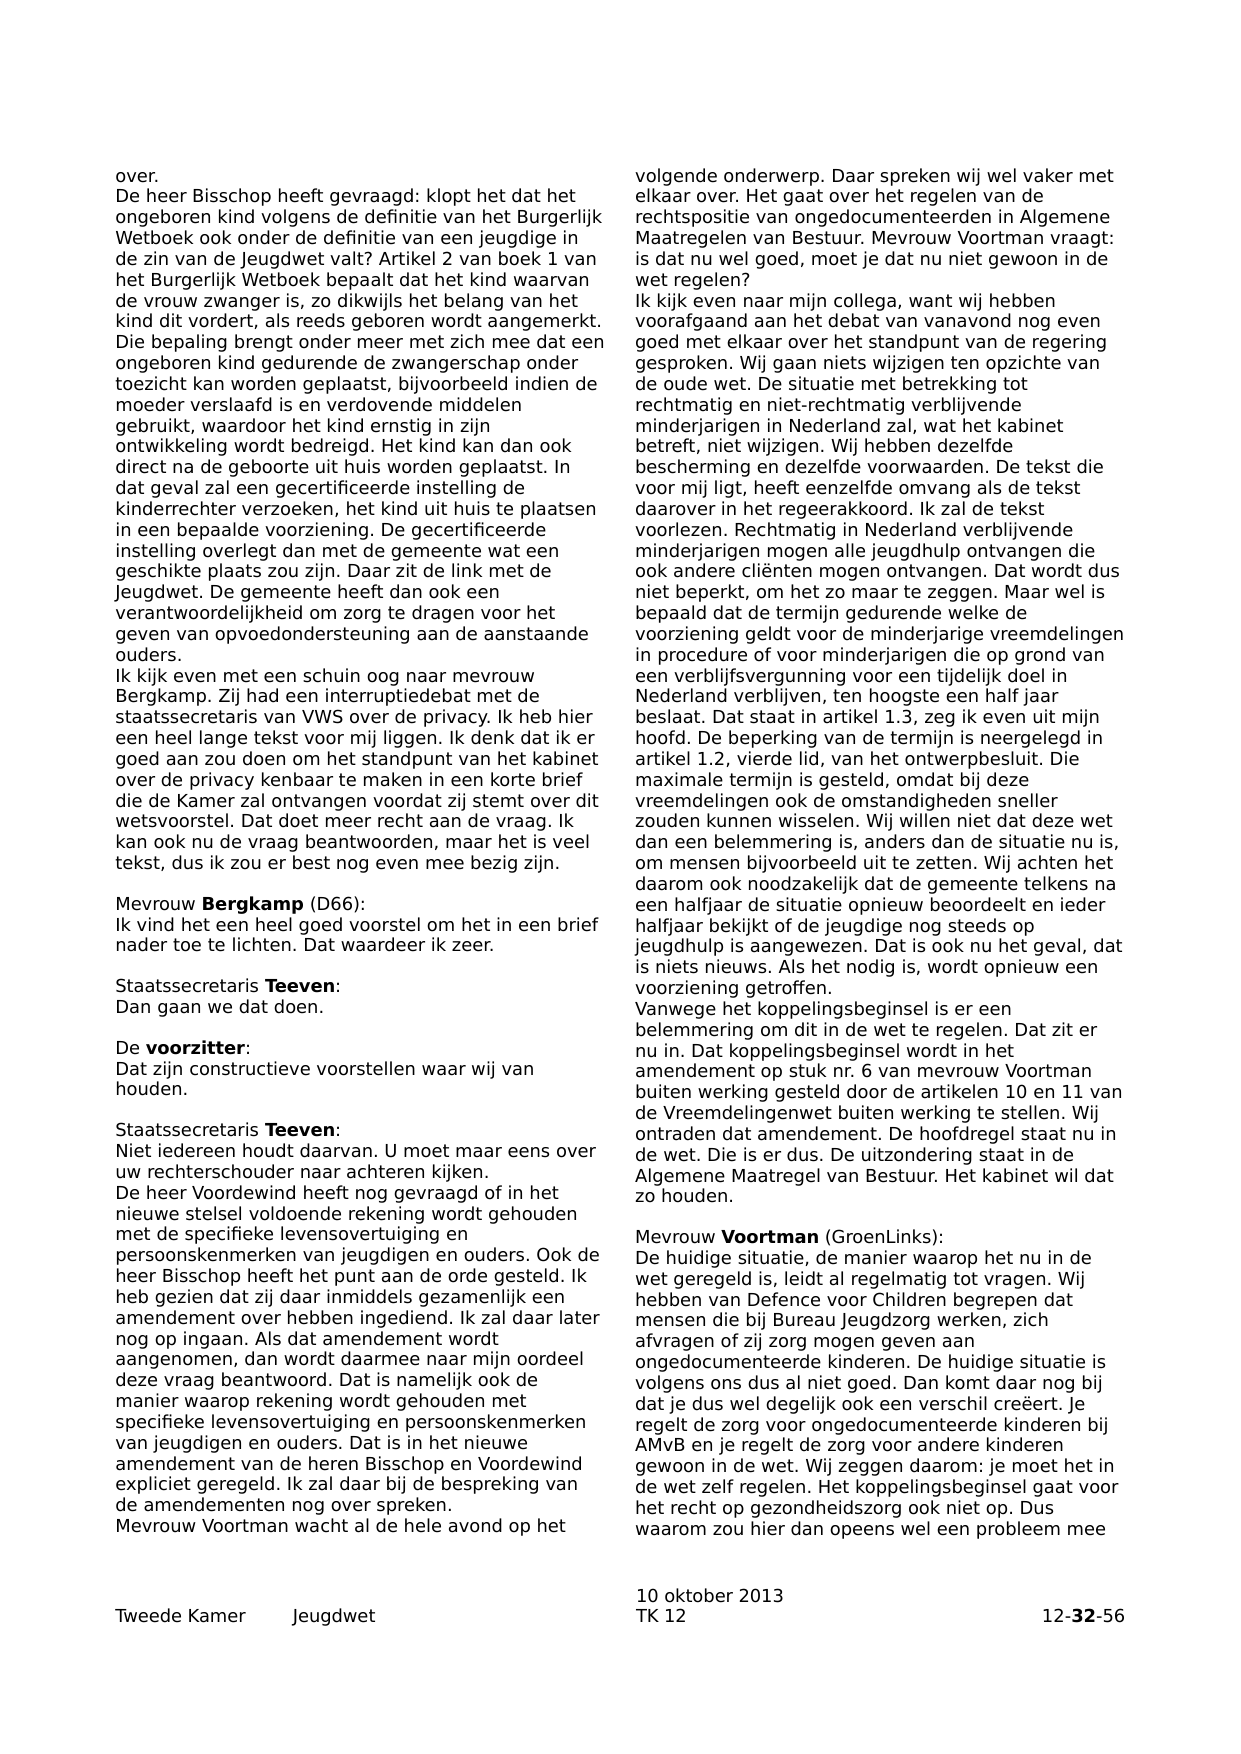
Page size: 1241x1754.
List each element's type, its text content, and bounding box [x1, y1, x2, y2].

text Dan gaan we dat doen. [115, 997, 605, 1018]
text Ik kijk even met een schuin oog naar mevrouw Bergkamp. Zij had een interruptiedebat met de staatssecretaris van VWS over de privacy. Ik heb hier een heel lange tekst voor mij liggen. Ik denk dat ik er goed aan zou doen om het standpunt van het kabinet over de privacy kenbaar te maken in een korte brief die de Kamer zal ontvangen voordat zij stemt over dit wetsvoorstel. Dat doet meer recht aan de vraag. Ik kan ook nu de vraag beantwoorden, maar het is veel tekst, dus ik zou er best nog even mee bezig zijn. [115, 665, 605, 874]
text De voorzitter: [115, 1038, 605, 1058]
text volgende onderwerp. Daar spreken wij wel vaker met elkaar over. Het gaat over het regelen van de rechtspositie van ongedocumenteerden in Algemene Maatregelen van Bestuur. Mevrouw Voortman vraagt: is dat nu wel goed, moet je dat nu niet gewoon in de wet regelen? [635, 165, 1125, 290]
text De huidige situatie, de manier waarop het nu in de wet geregeld is, leidt al regelmatig tot vragen. Wij hebben van Defence voor Children begrepen dat mensen die bij Bureau Jeugdzorg werken, zich afvragen of zij zorg mogen geven aan ongedocumenteerde kinderen. De huidige situatie is volgens ons dus al niet goed. Dan komt daar nog bij dat je dus wel degelijk ook een verschil creëert. Je regelt de zorg voor ongedocumenteerde kinderen bij AMvB en je regelt de zorg voor andere kinderen gewoon in de wet. Wij zeggen daarom: je moet het in de wet zelf regelen. Het koppelingsbeginsel gaat voor het recht op gezondheidszorg ook niet op. Dus waarom zou hier dan opeens wel een probleem mee [635, 1248, 1125, 1539]
text De heer Voordewind heeft nog gevraagd of in het nieuwe stelsel voldoende rekening wordt gehouden met de specifieke levensovertuiging en persoonskenmerken van jeugdigen en ouders. Ook de heer Bisschop heeft het punt aan de orde gesteld. Ik heb gezien dat zij daar inmiddels gezamenlijk een amendement over hebben ingediend. Ik zal daar later nog op ingaan. Als dat amendement wordt aangenomen, dan wordt daarmee naar mijn oordeel deze vraag beantwoord. Dat is namelijk ook de manier waarop rekening wordt gehouden met specifieke levensovertuiging en persoonskenmerken van jeugdigen en ouders. Dat is in het nieuwe amendement van de heren Bisschop en Voordewind expliciet geregeld. Ik zal daar bij de bespreking van de amendementen nog over spreken. [115, 1182, 605, 1516]
text Dat zijn constructieve voorstellen waar wij van houden. [115, 1058, 605, 1100]
text Niet iedereen houdt daarvan. U moet maar eens over uw rechterschouder naar achteren kijken. [115, 1141, 605, 1182]
text Mevrouw Voortman wacht al de hele avond op het [115, 1516, 605, 1537]
text Staatssecretaris Teeven: [115, 1120, 605, 1141]
text Staatssecretaris Teeven: [115, 976, 605, 997]
text Ik kijk even naar mijn collega, want wij hebben voorafgaand aan het debat van vanavond nog even goed met elkaar over het standpunt van de regering gesproken. Wij gaan niets wijzigen ten opzichte van de oude wet. De situatie met betrekking tot rechtmatig en niet-rechtmatig verblijvende minderjarigen in Nederland zal, wat het kabinet betreft, niet wijzigen. Wij hebben dezelfde bescherming en dezelfde voorwaarden. De tekst die voor mij ligt, heeft eenzelfde omvang als de tekst daarover in het regeerakkoord. Ik zal de tekst voorlezen. Rechtmatig in Nederland verblijvende minderjarigen mogen alle jeugdhulp ontvangen die ook andere cliënten mogen ontvangen. Dat wordt dus niet beperkt, om het zo maar te zeggen. Maar wel is bepaald dat de termijn gedurende welke de voorziening geldt voor de minderjarige vreemdelingen in procedure of voor minderjarigen die op grond van een verblijfsvergunning voor een tijdelijk doel in Nederland verblijven, ten hoogste een half jaar beslaat. Dat staat in artikel 1.3, zeg ik even uit mijn hoofd. De beperking van de termijn is neergelegd in artikel 1.2, vierde lid, van het ontwerpbesluit. Die maximale termijn is gesteld, omdat bij deze vreemdelingen ook de omstandigheden sneller zouden kunnen wisselen. Wij willen niet dat deze wet dan een belemmering is, anders dan de situatie nu is, om mensen bijvoorbeeld uit te zetten. Wij achten het daarom ook noodzakelijk dat de gemeente telkens na een halfjaar de situatie opnieuw beoordeelt en ieder halfjaar bekijkt of de jeugdige nog steeds op jeugdhulp is aangewezen. Dat is ook nu het geval, dat is niets nieuws. Als het nodig is, wordt opnieuw een voorziening getroffen. [635, 290, 1125, 999]
text Vanwege het koppelingsbeginsel is er een belemmering om dit in de wet te regelen. Dat zit er nu in. Dat koppelingsbeginsel wordt in het amendement op stuk nr. 6 van mevrouw Voortman buiten werking gesteld door de artikelen 10 en 11 van de Vreemdelingenwet buiten werking te stellen. Wij ontraden dat amendement. De hoofdregel staat nu in de wet. Die is er dus. De uitzondering staat in de Algemene Maatregel van Bestuur. Het kabinet wil dat zo houden. [635, 999, 1125, 1207]
text Ik vind het een heel goed voorstel om het in een brief nader toe te lichten. Dat waardeer ik zeer. [115, 914, 605, 956]
text Mevrouw Bergkamp (D66): [115, 894, 605, 914]
text De heer Bisschop heeft gevraagd: klopt het dat het ongeboren kind volgens de definitie van het Burgerlijk Wetboek ook onder de definitie van een jeugdige in de zin van de Jeugdwet valt? Artikel 2 van boek 1 van het Burgerlijk Wetboek bepaalt dat het kind waarvan de vrouw zwanger is, zo dikwijls het belang van het kind dit vordert, als reeds geboren wordt aangemerkt. Die bepaling brengt onder meer met zich mee dat een ongeboren kind gedurende de zwangerschap onder toezicht kan worden geplaatst, bijvoorbeeld indien de moeder verslaafd is en verdovende middelen gebruikt, waardoor het kind ernstig in zijn ontwikkeling wordt bedreigd. Het kind kan dan ook direct na de geboorte uit huis worden geplaatst. In dat geval zal een gecertificeerde instelling de kinderrechter verzoeken, het kind uit huis te plaatsen in een bepaalde voorziening. De gecertificeerde instelling overlegt dan met de gemeente wat een geschikte plaats zou zijn. Daar zit de link met de Jeugdwet. De gemeente heeft dan ook een verantwoordelijkheid om zorg te dragen voor het geven van opvoedondersteuning aan de aanstaande ouders. [115, 186, 605, 665]
text over. [115, 165, 605, 186]
text Mevrouw Voortman (GroenLinks): [635, 1227, 1125, 1248]
